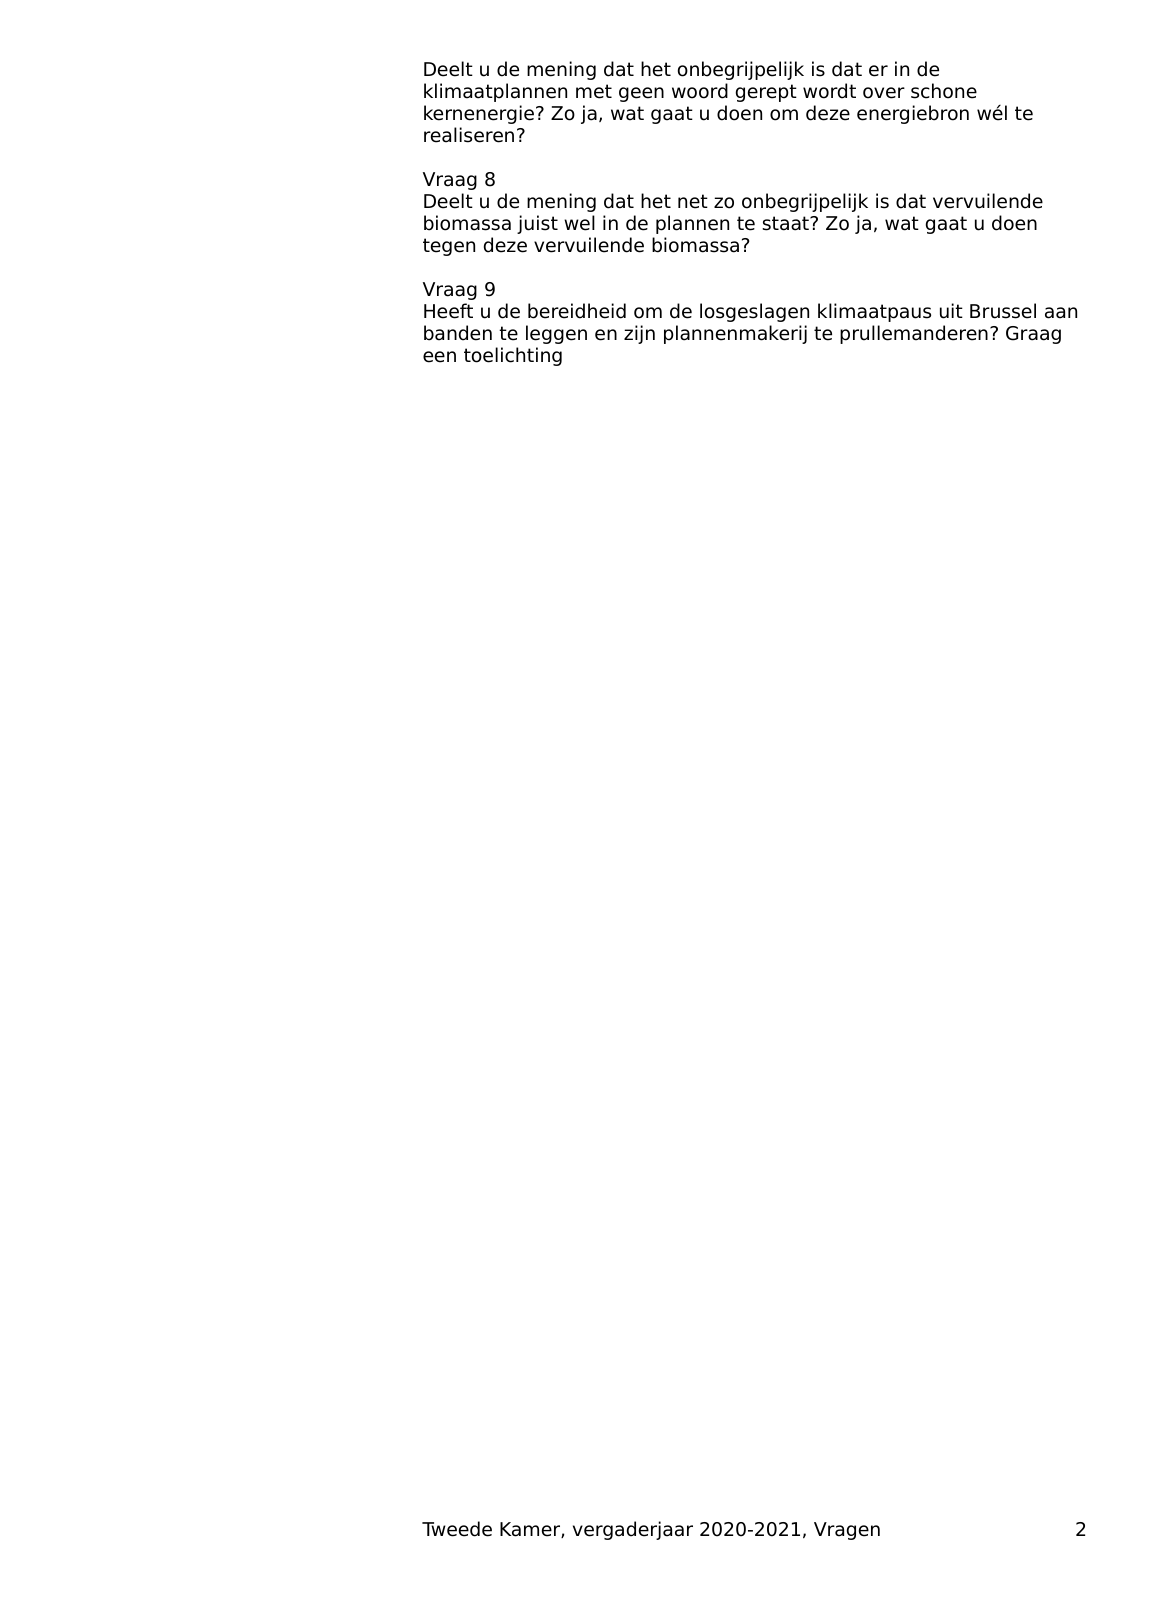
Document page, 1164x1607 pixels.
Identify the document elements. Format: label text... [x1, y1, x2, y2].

text Heeft u de bereidheid om de losgeslagen klimaatpaus uit Brussel aan banden te leggen en zijn plannenmakerij te prullemanderen? Graag een toelichting [422, 301, 1087, 367]
text Deelt u de mening dat het net zo onbegrijpelijk is dat vervuilende biomassa juist wel in de plannen te staat? Zo ja, wat gaat u doen tegen deze vervuilende biomassa? [422, 191, 1087, 257]
text Vraag 9 [422, 279, 1087, 301]
text Vraag 8 [422, 169, 1087, 191]
text Deelt u de mening dat het onbegrijpelijk is dat er in de klimaatplannen met geen woord gerept wordt over schone kernenergie? Zo ja, wat gaat u doen om deze energiebron wél te realiseren? [422, 59, 1087, 147]
